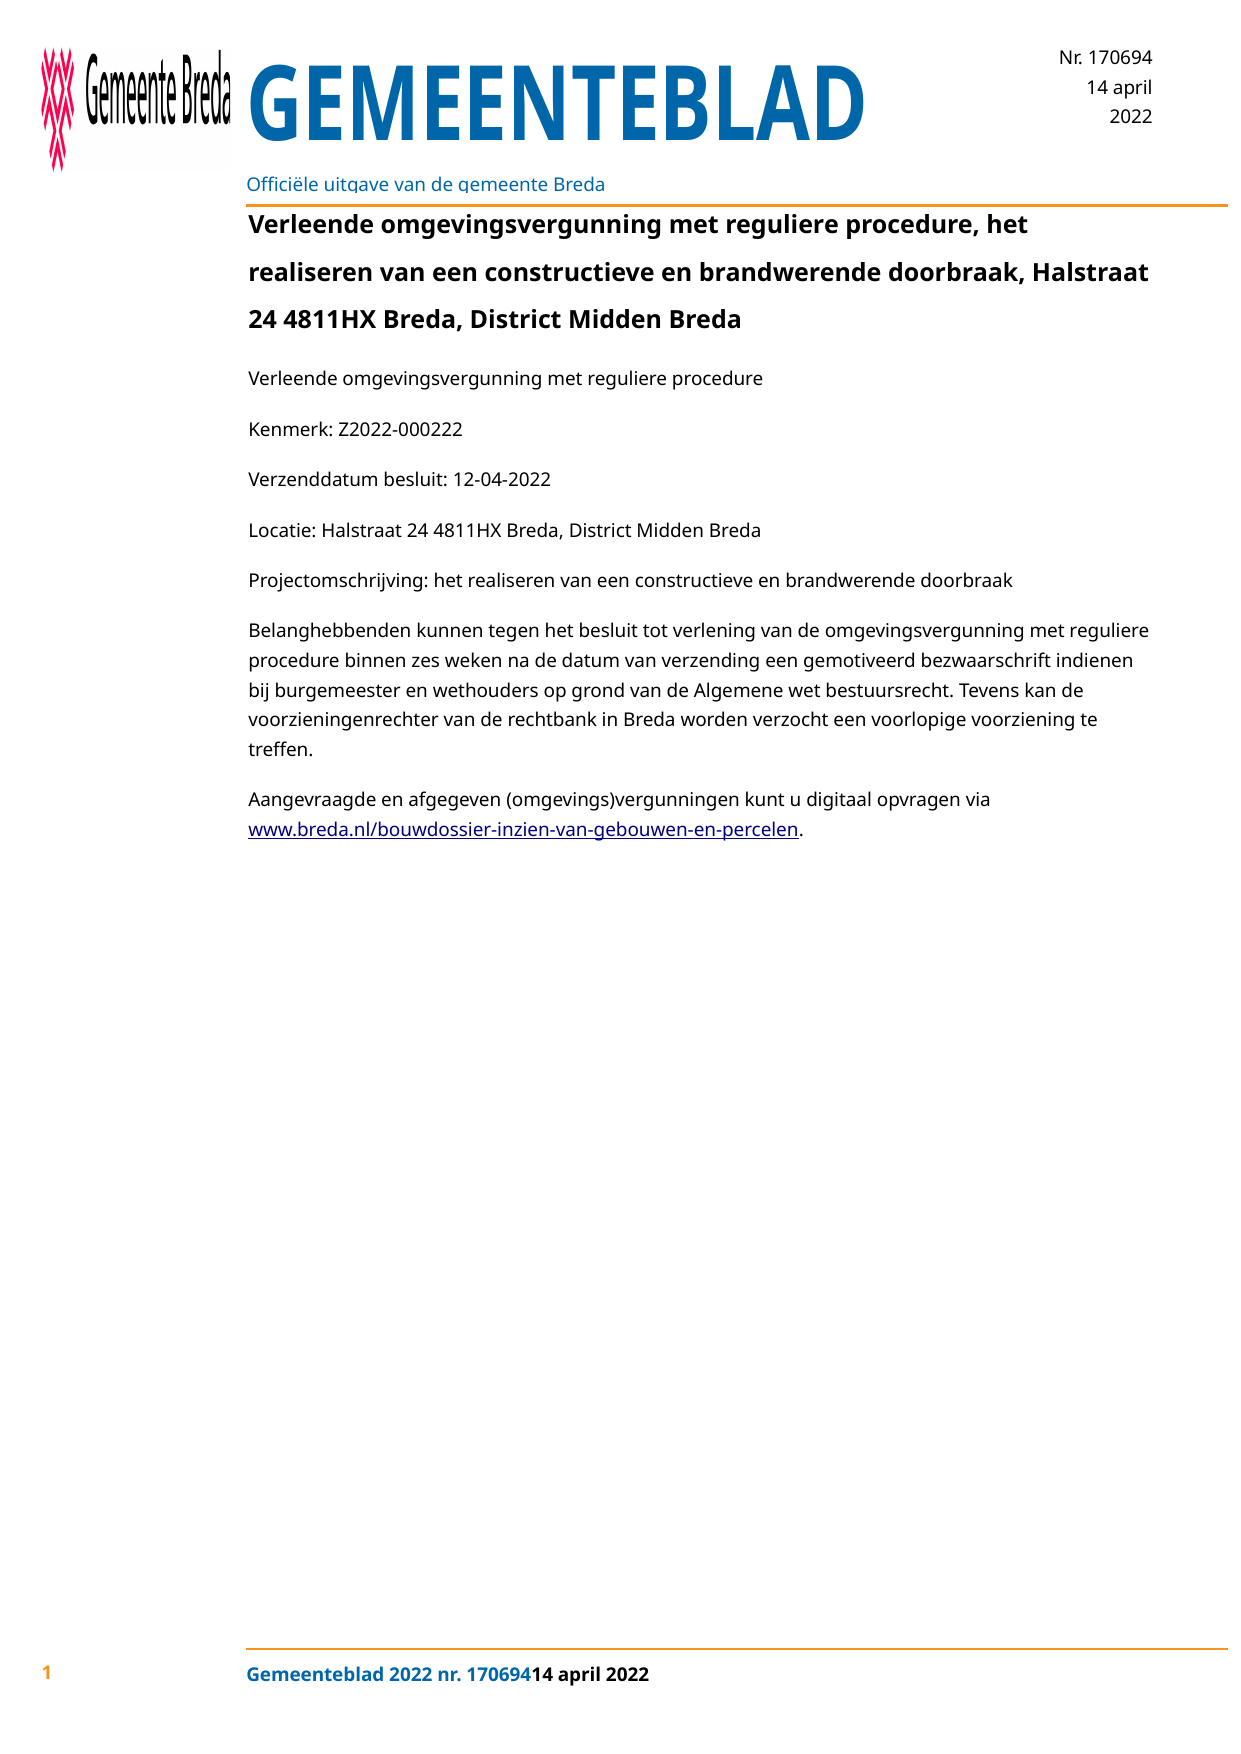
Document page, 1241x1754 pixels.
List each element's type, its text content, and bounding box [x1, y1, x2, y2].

text Kenmerk: Z2022-000222 [248, 416, 1152, 442]
text Verleende omgevingsvergunning met reguliere procedure, het realiseren van een constructieve en brandwerende doorbraak, Halstraat 24 4811HX Breda, District Midden Breda [248, 207, 1152, 336]
text Aangevraagde en afgegeven (omgevings)vergunningen kunt u digitaal opvragen via www.breda.nl/bouwdossier-inzien-van-gebouwen-en-percelen. [248, 786, 1152, 842]
text Locatie: Halstraat 24 4811HX Breda, District Midden Breda [248, 517, 1152, 542]
text Verzenddatum besluit: 12-04-2022 [248, 466, 1152, 492]
text Verleende omgevingsvergunning met reguliere procedure [248, 366, 1152, 391]
picture [41, 47, 231, 172]
text Belanghebbenden kunnen tegen het besluit tot verlening van de omgevingsvergunning met reguliere procedure binnen zes weken na de datum van verzending een gemotiveerd bezwaarschrift indienen bij burgemeester en wethouders op grond van de Algemene wet bestuursrecht. Tevens kan de voorzieningenrechter van de rechtbank in Breda worden verzocht een voorlopige voorziening te treffen. [248, 618, 1152, 762]
text Projectomschrijving: het realiseren van een constructieve en brandwerende doorbraak [248, 567, 1152, 593]
